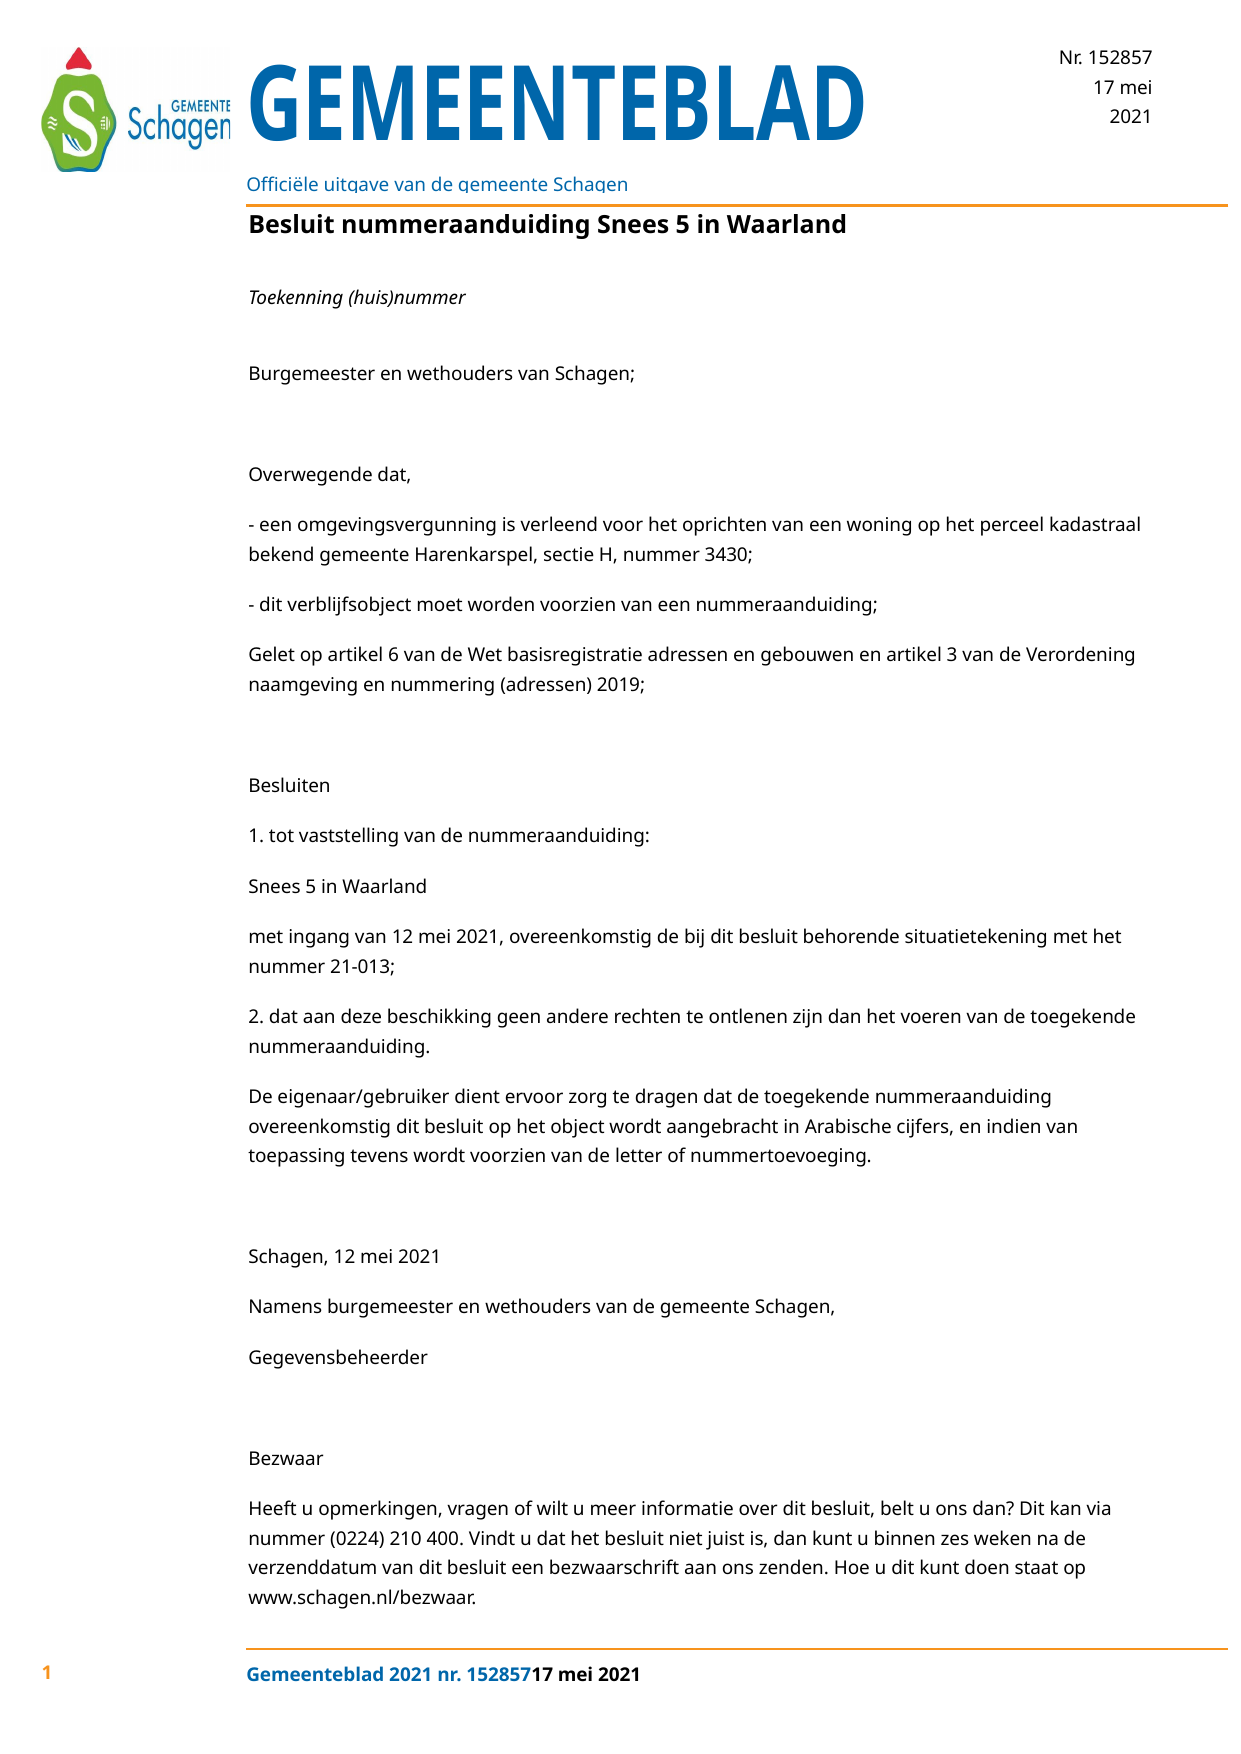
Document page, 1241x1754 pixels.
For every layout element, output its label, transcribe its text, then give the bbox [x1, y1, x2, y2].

picture [41, 47, 231, 172]
text met ingang van 12 mei 2021, overeenkomstig de bij dit besluit behorende situatietekening met het nummer 21-013; [248, 923, 1152, 979]
text Snees 5 in Waarland [248, 873, 1152, 899]
text Besluit nummeraanduiding Snees 5 in Waarland [248, 207, 1152, 241]
text Gegevensbeheerder [248, 1344, 1152, 1370]
text Overwegende dat, [248, 461, 1152, 487]
text De eigenaar/gebruiker dient ervoor zorg te dragen dat de toegekende nummeraanduiding overeenkomstig dit besluit op het object wordt aangebracht in Arabische cijfers, en indien van toepassing tevens wordt voorzien van de letter of nummertoevoeging. [248, 1083, 1152, 1168]
text 1. tot vaststelling van de nummeraanduiding: [248, 822, 1152, 848]
text Bezwaar [248, 1445, 1152, 1471]
text Besluiten [248, 772, 1152, 798]
text - dit verblijfsobject moet worden voorzien van een nummeraanduiding; [248, 591, 1152, 617]
text Schagen, 12 mei 2021 [248, 1243, 1152, 1269]
text Burgemeester en wethouders van Schagen; [248, 360, 1152, 386]
text Toekenning (huis)nummer [248, 284, 1152, 309]
text Heeft u opmerkingen, vragen of wilt u meer informatie over dit besluit, belt u ons dan? Dit kan via nummer (0224) 210 400. Vindt u dat het besluit niet juist is, dan kunt u binnen zes weken na de verzenddatum van dit besluit een bezwaarschrift aan ons zenden. Hoe u dit kunt doen staat op www.schagen.nl/bezwaar. [248, 1495, 1152, 1610]
text 2. dat aan deze beschikking geen andere rechten te ontlenen zijn dan het voeren van de toegekende nummeraanduiding. [248, 1003, 1152, 1059]
text Gelet op artikel 6 van de Wet basisregistratie adressen en gebouwen en artikel 3 van de Verordening naamgeving en nummering (adressen) 2019; [248, 642, 1152, 697]
text Namens burgemeester en wethouders van de gemeente Schagen, [248, 1294, 1152, 1319]
text - een omgevingsvergunning is verleend voor het oprichten van een woning op het perceel kadastraal bekend gemeente Harenkarspel, sectie H, nummer 3430; [248, 511, 1152, 567]
